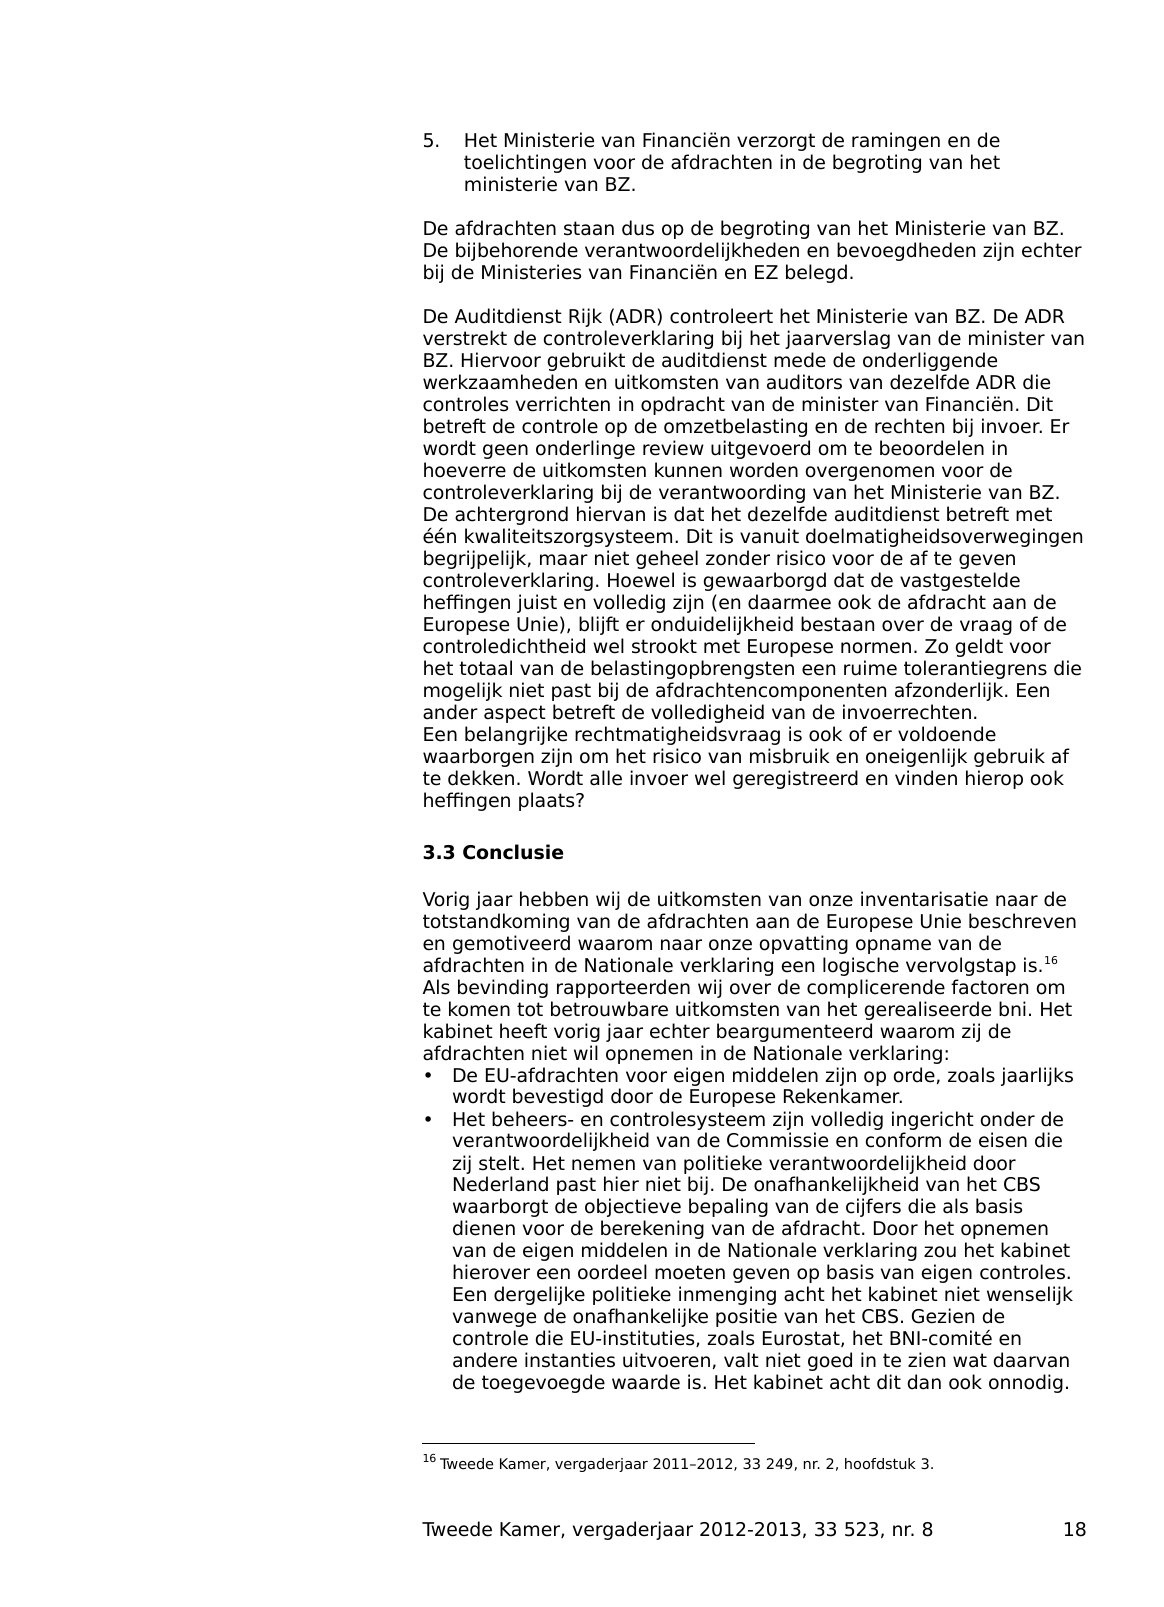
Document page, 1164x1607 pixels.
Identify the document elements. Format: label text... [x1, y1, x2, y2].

text Vorig jaar hebben wij de uitkomsten van onze inventarisatie naar de totstandkoming van de afdrachten aan de Europese Unie beschreven en gemotiveerd waarom naar onze opvatting opname van de afdrachten in de Nationale verklaring een logische vervolgstap is. Als bevinding rapporteerden wij over de complicerende factoren om te komen tot betrouwbare uitkomsten van het gerealiseerde bni. Het kabinet heeft vorig jaar echter beargumenteerd waarom zij de afdrachten niet wil opnemen in de Nationale verklaring: [422, 889, 1087, 1064]
text • Het beheers- en controlesysteem zijn volledig ingericht onder de verantwoordelijkheid van de Commissie en conform de eisen die zij stelt. Het nemen van politieke verantwoordelijkheid door Nederland past hier niet bij. De onafhankelijkheid van het CBS waarborgt de objectieve bepaling van de cijfers die als basis dienen voor de berekening van de afdracht. Door het opnemen van de eigen middelen in de Nationale verklaring zou het kabinet hierover een oordeel moeten geven op basis van eigen controles. Een dergelijke politieke inmenging acht het kabinet niet wenselijk vanwege de onafhankelijke positie van het CBS. Gezien de controle die EU-instituties, zoals Eurostat, het BNI-comité en andere instanties uitvoeren, valt niet goed in te zien wat daarvan de toegevoegde waarde is. Het kabinet acht dit dan ook onnodig. [422, 1108, 1087, 1394]
text De achtergrond hiervan is dat het dezelfde auditdienst betreft met één kwaliteitszorgsysteem. Dit is vanuit doelmatigheidsoverwegingen begrijpelijk, maar niet geheel zonder risico voor de af te geven controleverklaring. Hoewel is gewaarborgd dat de vastgestelde heffingen juist en volledig zijn (en daarmee ook de afdracht aan de Europese Unie), blijft er onduidelijkheid bestaan over de vraag of de controledichtheid wel strookt met Europese normen. Zo geldt voor het totaal van de belastingopbrengsten een ruime tolerantiegrens die mogelijk niet past bij de afdrachtencomponenten afzonderlijk. Een ander aspect betreft de volledigheid van de invoerrechten. [422, 504, 1087, 724]
text • De EU-afdrachten voor eigen middelen zijn op orde, zoals jaarlijks wordt bevestigd door de Europese Rekenkamer. [422, 1064, 1087, 1108]
text Een belangrijke rechtmatigheidsvraag is ook of er voldoende waarborgen zijn om het risico van misbruik en oneigenlijk gebruik af te dekken. Wordt alle invoer wel geregistreerd en vinden hierop ook heffingen plaats? [422, 724, 1087, 812]
text Tweede Kamer, vergaderjaar 2011–2012, 33 249, nr. 2, hoofdstuk 3. [422, 1452, 1087, 1474]
text 5. Het Ministerie van Financiën verzorgt de ramingen en de toelichtingen voor de afdrachten in de begroting van het ministerie van BZ. [422, 130, 1087, 196]
text De Auditdienst Rijk (ADR) controleert het Ministerie van BZ. De ADR verstrekt de controleverklaring bij het jaarverslag van de minister van BZ. Hiervoor gebruikt de auditdienst mede de onderliggende werkzaamheden en uitkomsten van auditors van dezelfde ADR die controles verrichten in opdracht van de minister van Financiën. Dit betreft de controle op de omzetbelasting en de rechten bij invoer. Er wordt geen onderlinge review uitgevoerd om te beoordelen in hoeverre de uitkomsten kunnen worden overgenomen voor de controleverklaring bij de verantwoording van het Ministerie van BZ. [422, 306, 1087, 504]
subtitle 3.3 Conclusie [422, 842, 1087, 864]
text De afdrachten staan dus op de begroting van het Ministerie van BZ. De bijbehorende verantwoordelijkheden en bevoegdheden zijn echter bij de Ministeries van Financiën en EZ belegd. [422, 218, 1087, 284]
